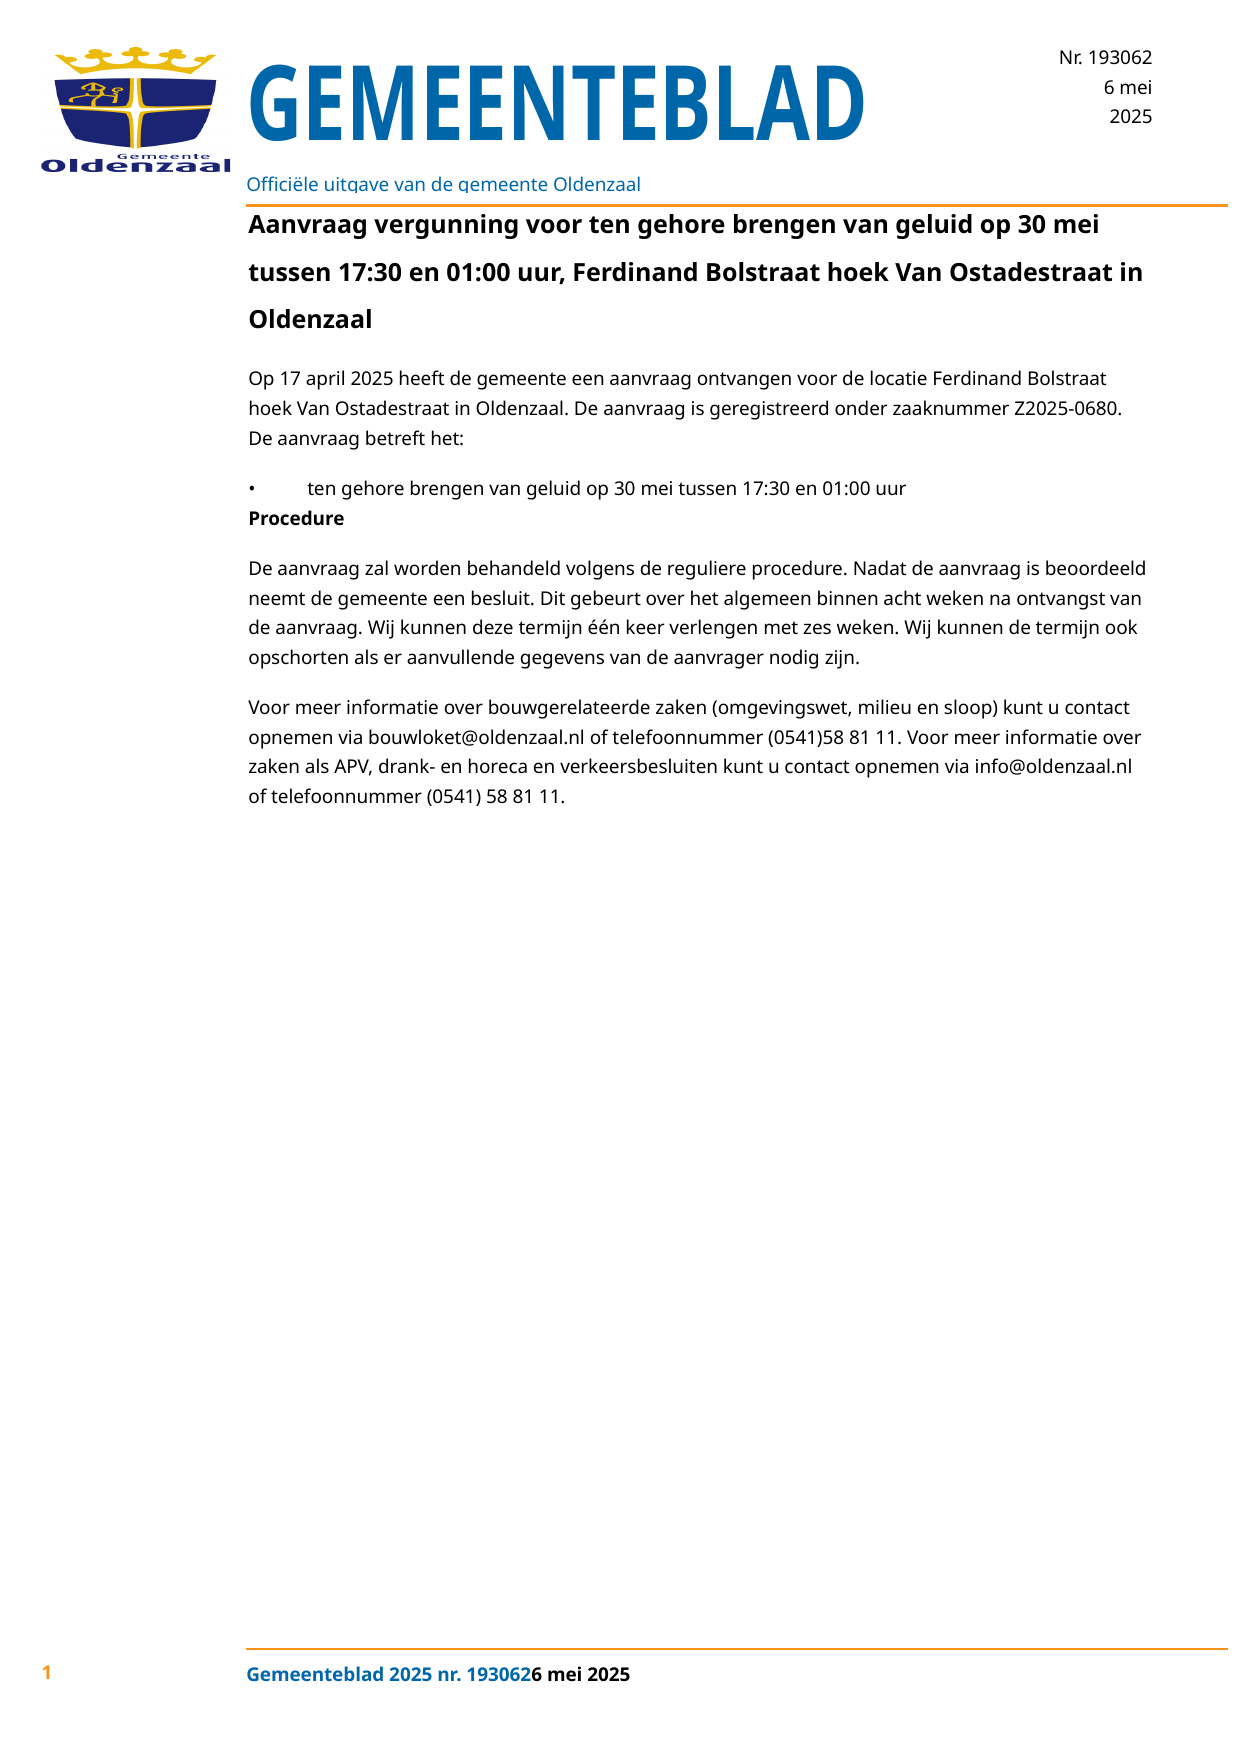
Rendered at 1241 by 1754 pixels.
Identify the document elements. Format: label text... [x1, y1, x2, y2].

text Aanvraag vergunning voor ten gehore brengen van geluid op 30 mei tussen 17:30 en 01:00 uur, Ferdinand Bolstraat hoek Van Ostadestraat in Oldenzaal [248, 207, 1152, 336]
text Voor meer informatie over bouwgerelateerde zaken (omgevingswet, milieu en sloop) kunt u contact opnemen via bouwloket@oldenzaal.nl of telefoonnummer (0541)58 81 11. Voor meer informatie over zaken als APV, drank- en horeca en verkeersbesluiten kunt u contact opnemen via info@oldenzaal.nl of telefoonnummer (0541) 58 81 11. [248, 694, 1152, 809]
text De aanvraag zal worden behandeld volgens de reguliere procedure. Nadat de aanvraag is beoordeeld neemt de gemeente een besluit. Dit gebeurt over het algemeen binnen acht weken na ontvangst van de aanvraag. Wij kunnen deze termijn één keer verlengen met zes weken. Wij kunnen de termijn ook opschorten als er aanvullende gegevens van de aanvrager nodig zijn. [248, 555, 1152, 669]
picture [41, 47, 231, 172]
list ten gehore brengen van geluid op 30 mei tussen 17:30 en 01:00 uur [248, 475, 1152, 501]
text Op 17 april 2025 heeft de gemeente een aanvraag ontvangen voor de locatie Ferdinand Bolstraat hoek Van Ostadestraat in Oldenzaal. De aanvraag is geregistreerd onder zaaknummer Z2025-0680. De aanvraag betreft het: [248, 366, 1152, 450]
text Procedure [248, 505, 1152, 530]
